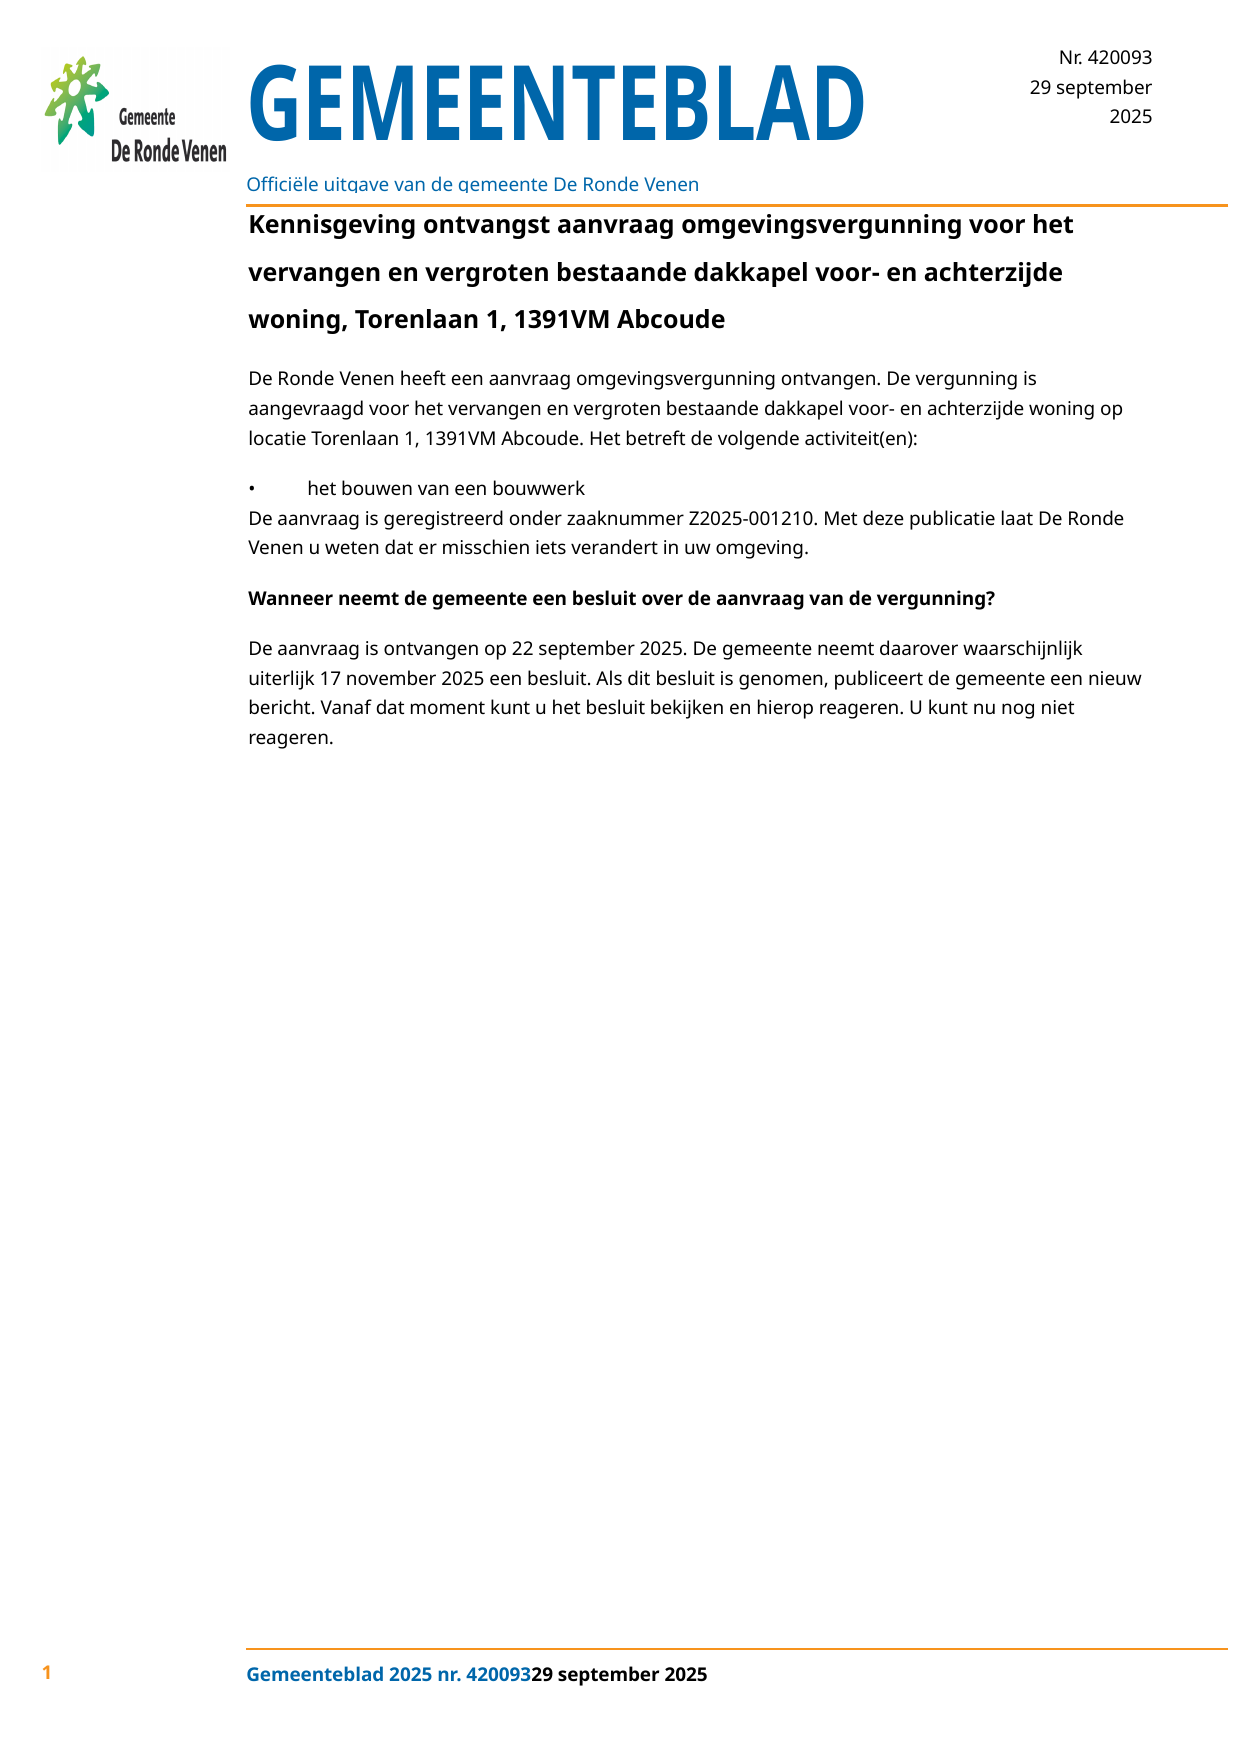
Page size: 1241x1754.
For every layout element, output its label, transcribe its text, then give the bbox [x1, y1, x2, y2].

text De Ronde Venen heeft een aanvraag omgevingsvergunning ontvangen. De vergunning is aangevraagd voor het vervangen en vergroten bestaande dakkapel voor- en achterzijde woning op locatie Torenlaan 1, 1391VM Abcoude. Het betreft de volgende activiteit(en): [248, 366, 1152, 450]
text De aanvraag is geregistreerd onder zaaknummer Z2025-001210. Met deze publicatie laat De Ronde Venen u weten dat er misschien iets verandert in uw omgeving. [248, 505, 1152, 560]
list het bouwen van een bouwwerk [248, 475, 1152, 501]
text De aanvraag is ontvangen op 22 september 2025. De gemeente neemt daarover waarschijnlijk uiterlijk 17 november 2025 een besluit. Als dit besluit is genomen, publiceert de gemeente een nieuw bericht. Vanaf dat moment kunt u het besluit bekijken en hierop reageren. U kunt nu nog niet reageren. [248, 635, 1152, 749]
picture [41, 47, 231, 172]
text Kennisgeving ontvangst aanvraag omgevingsvergunning voor het vervangen en vergroten bestaande dakkapel voor- en achterzijde woning, Torenlaan 1, 1391VM Abcoude [248, 207, 1152, 336]
text Wanneer neemt de gemeente een besluit over de aanvraag van de vergunning? [248, 585, 1152, 610]
